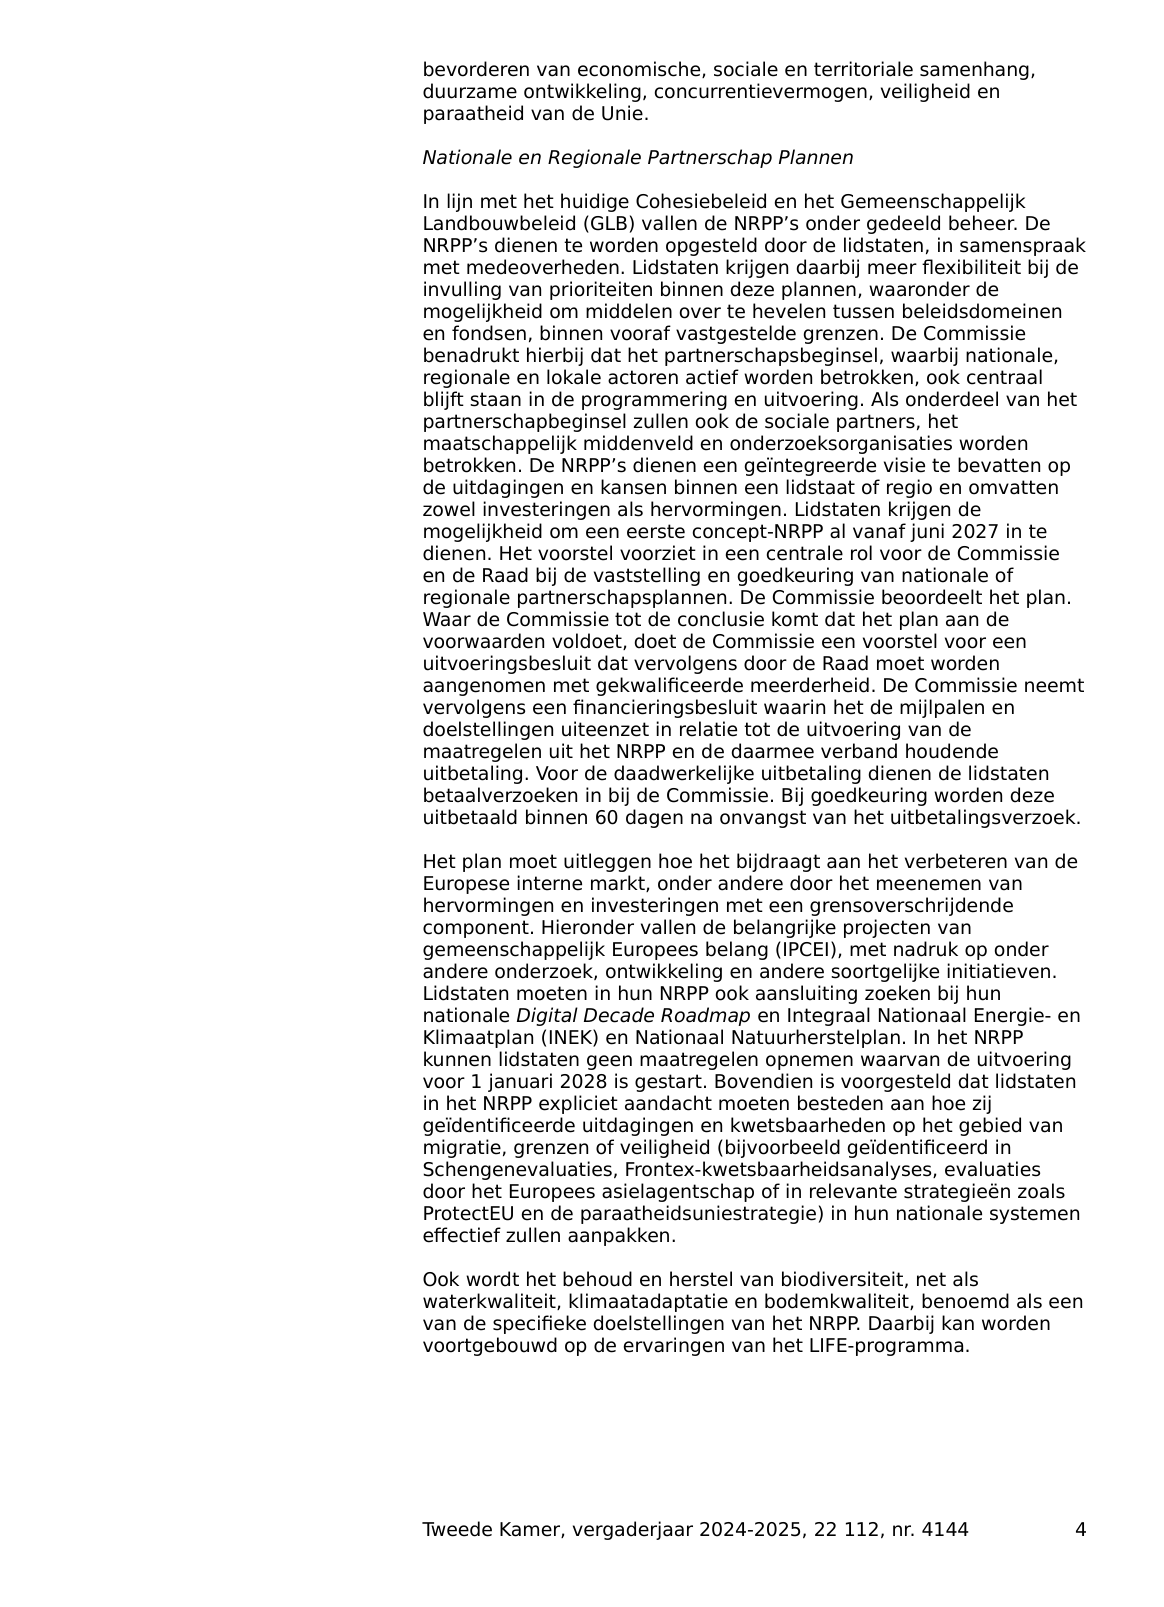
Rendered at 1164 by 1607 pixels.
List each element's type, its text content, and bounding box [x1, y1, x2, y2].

text Het plan moet uitleggen hoe het bijdraagt aan het verbeteren van de Europese interne markt, onder andere door het meenemen van hervormingen en investeringen met een grensoverschrijdende component. Hieronder vallen de belangrijke projecten van gemeenschappelijk Europees belang (IPCEI), met nadruk op onder andere onderzoek, ontwikkeling en andere soortgelijke initiatieven. Lidstaten moeten in hun NRPP ook aansluiting zoeken bij hun nationale Digital Decade Roadmap en Integraal Nationaal Energie- en Klimaatplan (INEK) en Nationaal Natuurherstelplan. In het NRPP kunnen lidstaten geen maatregelen opnemen waarvan de uitvoering voor 1 januari 2028 is gestart. Bovendien is voorgesteld dat lidstaten in het NRPP expliciet aandacht moeten besteden aan hoe zij geïdentificeerde uitdagingen en kwetsbaarheden op het gebied van migratie, grenzen of veiligheid (bijvoorbeeld geïdentificeerd in Schengenevaluaties, Frontex-kwetsbaarheidsanalyses, evaluaties door het Europees asielagentschap of in relevante strategieën zoals ProtectEU en de paraatheidsuniestrategie) in hun nationale systemen effectief zullen aanpakken. [422, 851, 1087, 1247]
text In lijn met het huidige Cohesiebeleid en het Gemeenschappelijk Landbouwbeleid (GLB) vallen de NRPP’s onder gedeeld beheer. De NRPP’s dienen te worden opgesteld door de lidstaten, in samenspraak met medeoverheden. Lidstaten krijgen daarbij meer flexibiliteit bij de invulling van prioriteiten binnen deze plannen, waaronder de mogelijkheid om middelen over te hevelen tussen beleidsdomeinen en fondsen, binnen vooraf vastgestelde grenzen. De Commissie benadrukt hierbij dat het partnerschapsbeginsel, waarbij nationale, regionale en lokale actoren actief worden betrokken, ook centraal blijft staan in de programmering en uitvoering. Als onderdeel van het partnerschapbeginsel zullen ook de sociale partners, het maatschappelijk middenveld en onderzoeksorganisaties worden betrokken. De NRPP’s dienen een geïntegreerde visie te bevatten op de uitdagingen en kansen binnen een lidstaat of regio en omvatten zowel investeringen als hervormingen. Lidstaten krijgen de mogelijkheid om een eerste concept-NRPP al vanaf juni 2027 in te dienen. Het voorstel voorziet in een centrale rol voor de Commissie en de Raad bij de vaststelling en goedkeuring van nationale of regionale partnerschapsplannen. De Commissie beoordeelt het plan. Waar de Commissie tot de conclusie komt dat het plan aan de voorwaarden voldoet, doet de Commissie een voorstel voor een uitvoeringsbesluit dat vervolgens door de Raad moet worden aangenomen met gekwalificeerde meerderheid. De Commissie neemt vervolgens een financieringsbesluit waarin het de mijlpalen en doelstellingen uiteenzet in relatie tot de uitvoering van de maatregelen uit het NRPP en de daarmee verband houdende uitbetaling. Voor de daadwerkelijke uitbetaling dienen de lidstaten betaalverzoeken in bij de Commissie. Bij goedkeuring worden deze uitbetaald binnen 60 dagen na onvangst van het uitbetalingsverzoek. [422, 191, 1087, 829]
subtitle Nationale en Regionale Partnerschap Plannen [422, 147, 1087, 169]
text Ook wordt het behoud en herstel van biodiversiteit, net als waterkwaliteit, klimaatadaptatie en bodemkwaliteit, benoemd als een van de specifieke doelstellingen van het NRPP. Daarbij kan worden voortgebouwd op de ervaringen van het LIFE-programma. [422, 1269, 1087, 1357]
text bevorderen van economische, sociale en territoriale samenhang, duurzame ontwikkeling, concurrentievermogen, veiligheid en paraatheid van de Unie. [422, 59, 1087, 125]
